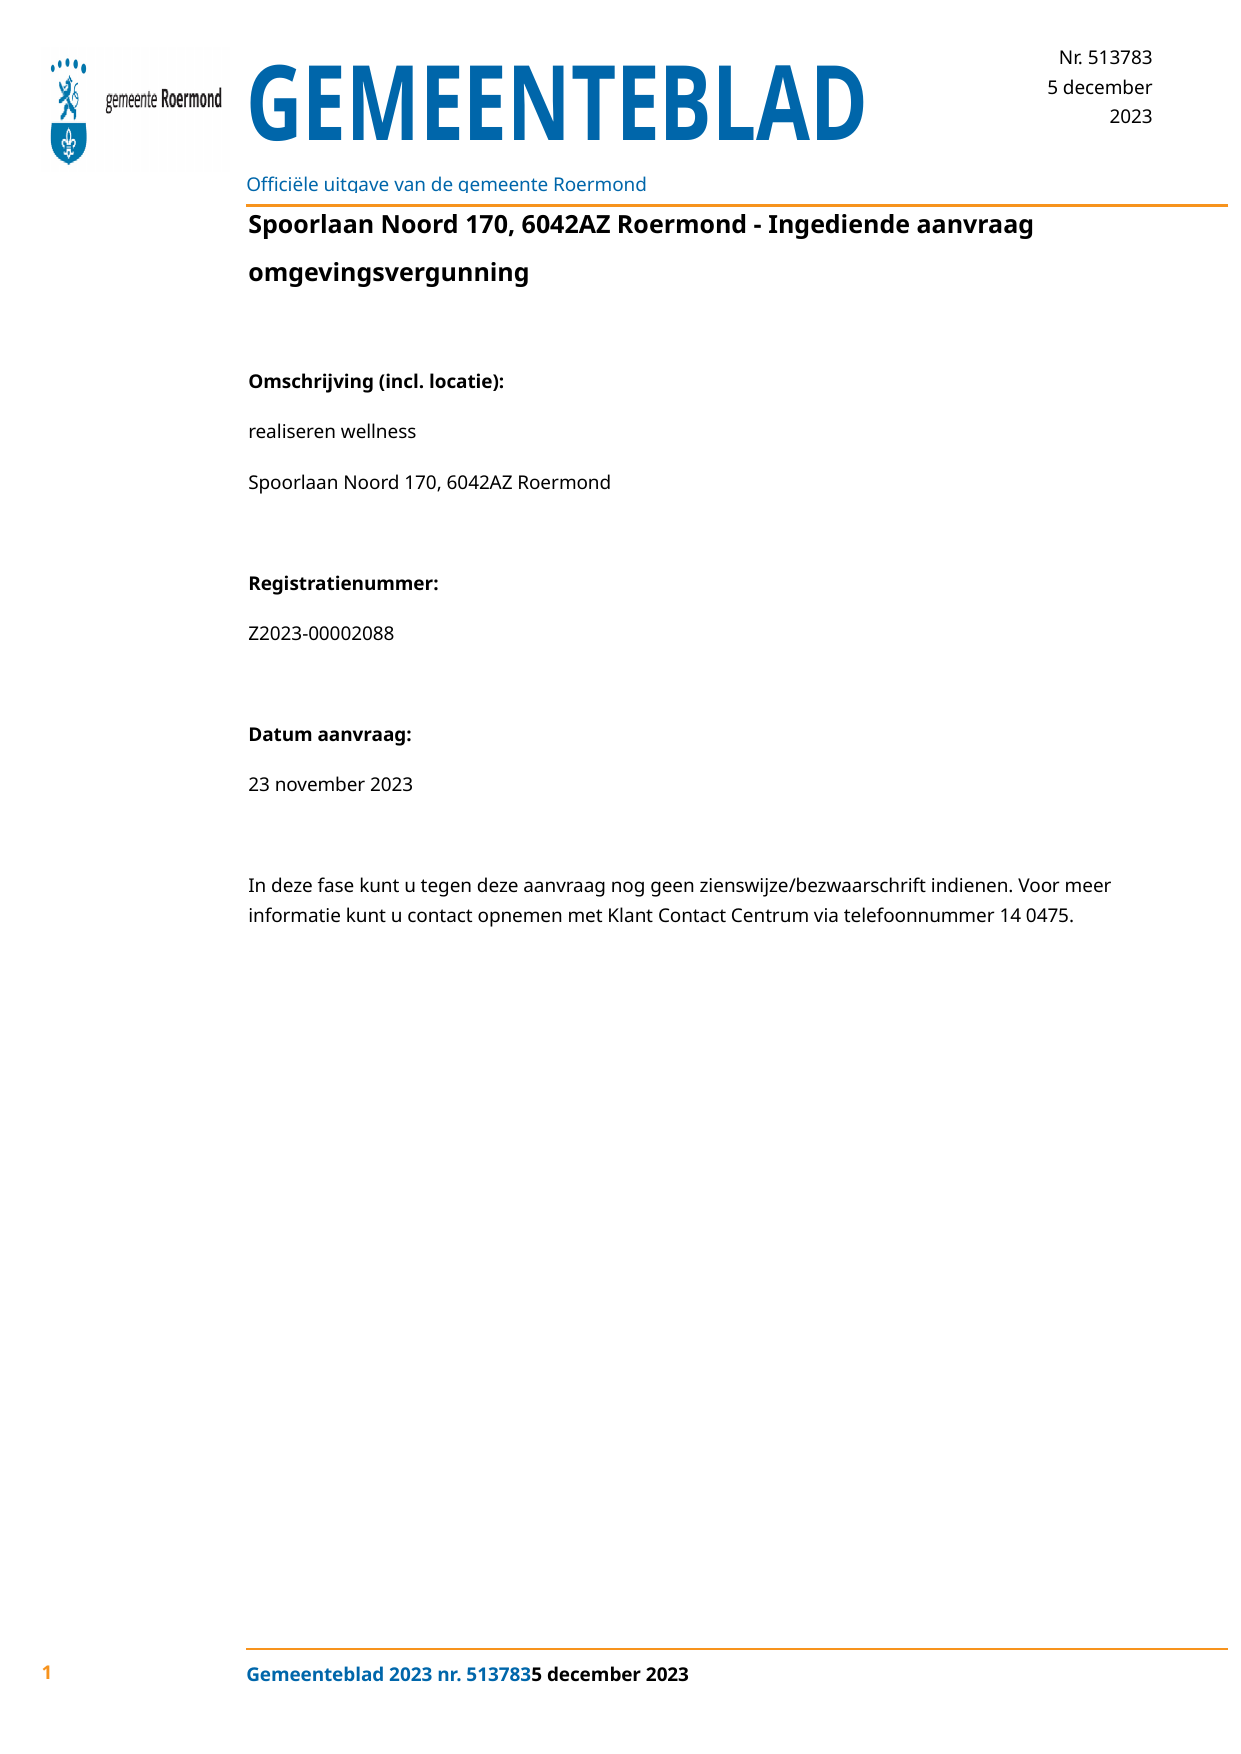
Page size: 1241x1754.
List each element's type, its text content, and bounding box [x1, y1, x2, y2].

picture [41, 47, 231, 172]
text Registratienummer: [248, 570, 1152, 596]
text Datum aanvraag: [248, 721, 1152, 747]
text Omschrijving (incl. locatie): [248, 368, 1152, 394]
text 23 november 2023 [248, 772, 1152, 797]
text realiseren wellness [248, 419, 1152, 444]
text Spoorlaan Noord 170, 6042AZ Roermond - Ingediende aanvraag omgevingsvergunning [248, 207, 1152, 288]
text In deze fase kunt u tegen deze aanvraag nog geen zienswijze/bezwaarschrift indienen. Voor meer informatie kunt u contact opnemen met Klant Contact Centrum via telefoonnummer 14 0475. [248, 872, 1152, 928]
text Spoorlaan Noord 170, 6042AZ Roermond [248, 469, 1152, 495]
text Z2023-00002088 [248, 620, 1152, 646]
